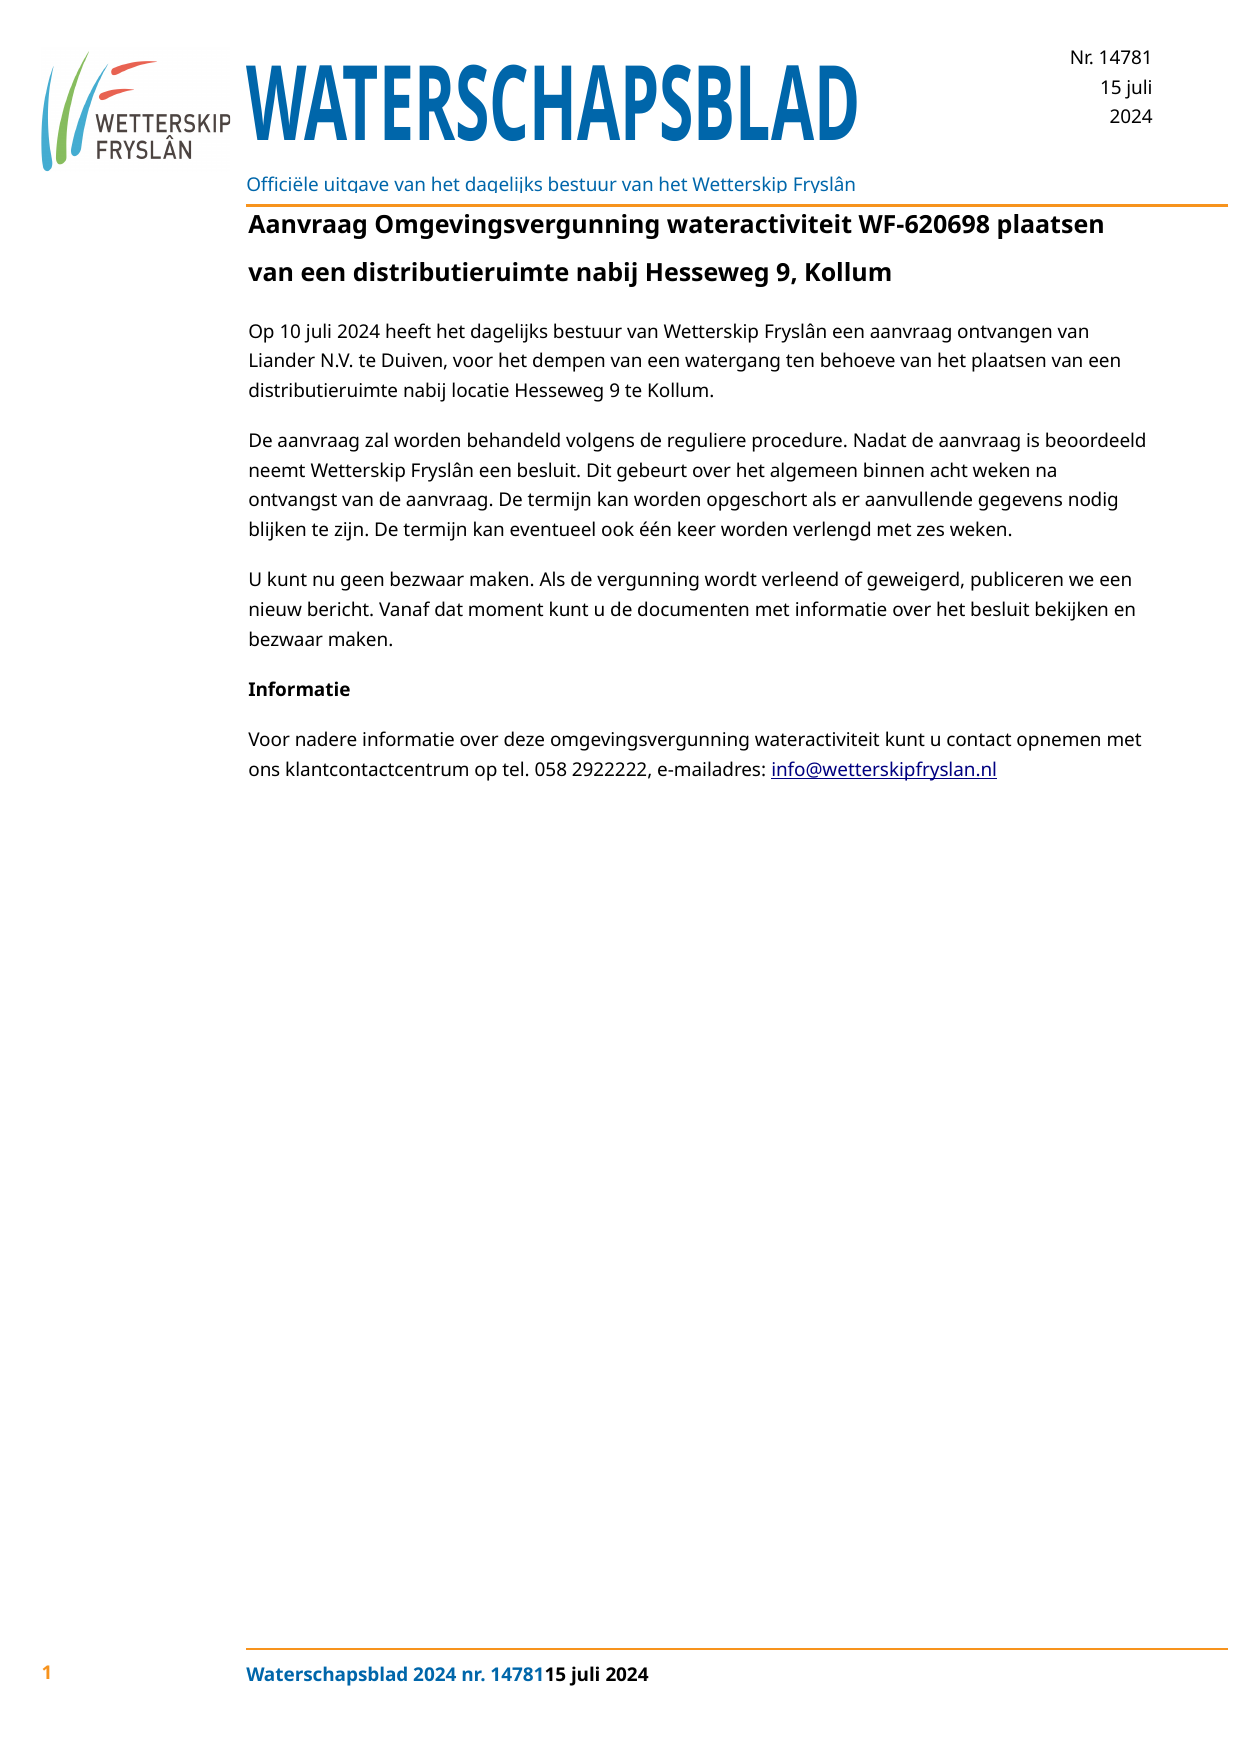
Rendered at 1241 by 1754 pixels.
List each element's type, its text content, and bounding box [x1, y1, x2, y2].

text Aanvraag Omgevingsvergunning wateractiviteit WF-620698 plaatsen van een distributieruimte nabij Hesseweg 9, Kollum [248, 207, 1152, 288]
text Op 10 juli 2024 heeft het dagelijks bestuur van Wetterskip Fryslân een aanvraag ontvangen van Liander N.V. te Duiven, voor het dempen van een watergang ten behoeve van het plaatsen van een distributieruimte nabij locatie Hesseweg 9 te Kollum. [248, 318, 1152, 403]
text De aanvraag zal worden behandeld volgens de reguliere procedure. Nadat de aanvraag is beoordeeld neemt Wetterskip Fryslân een besluit. Dit gebeurt over het algemeen binnen acht weken na ontvangst van de aanvraag. De termijn kan worden opgeschort als er aanvullende gegevens nodig blijken te zijn. De termijn kan eventueel ook één keer worden verlengd met zes weken. [248, 427, 1152, 542]
picture [41, 47, 231, 172]
text U kunt nu geen bezwaar maken. Als de vergunning wordt verleend of geweigerd, publiceren we een nieuw bericht. Vanaf dat moment kunt u de documenten met informatie over het besluit bekijken en bezwaar maken. [248, 567, 1152, 652]
text Informatie [248, 676, 1152, 702]
text Voor nadere informatie over deze omgevingsvergunning wateractiviteit kunt u contact opnemen met ons klantcontactcentrum op tel. 058 2922222, e-mailadres: info@wetterskipfryslan.nl [248, 727, 1152, 782]
